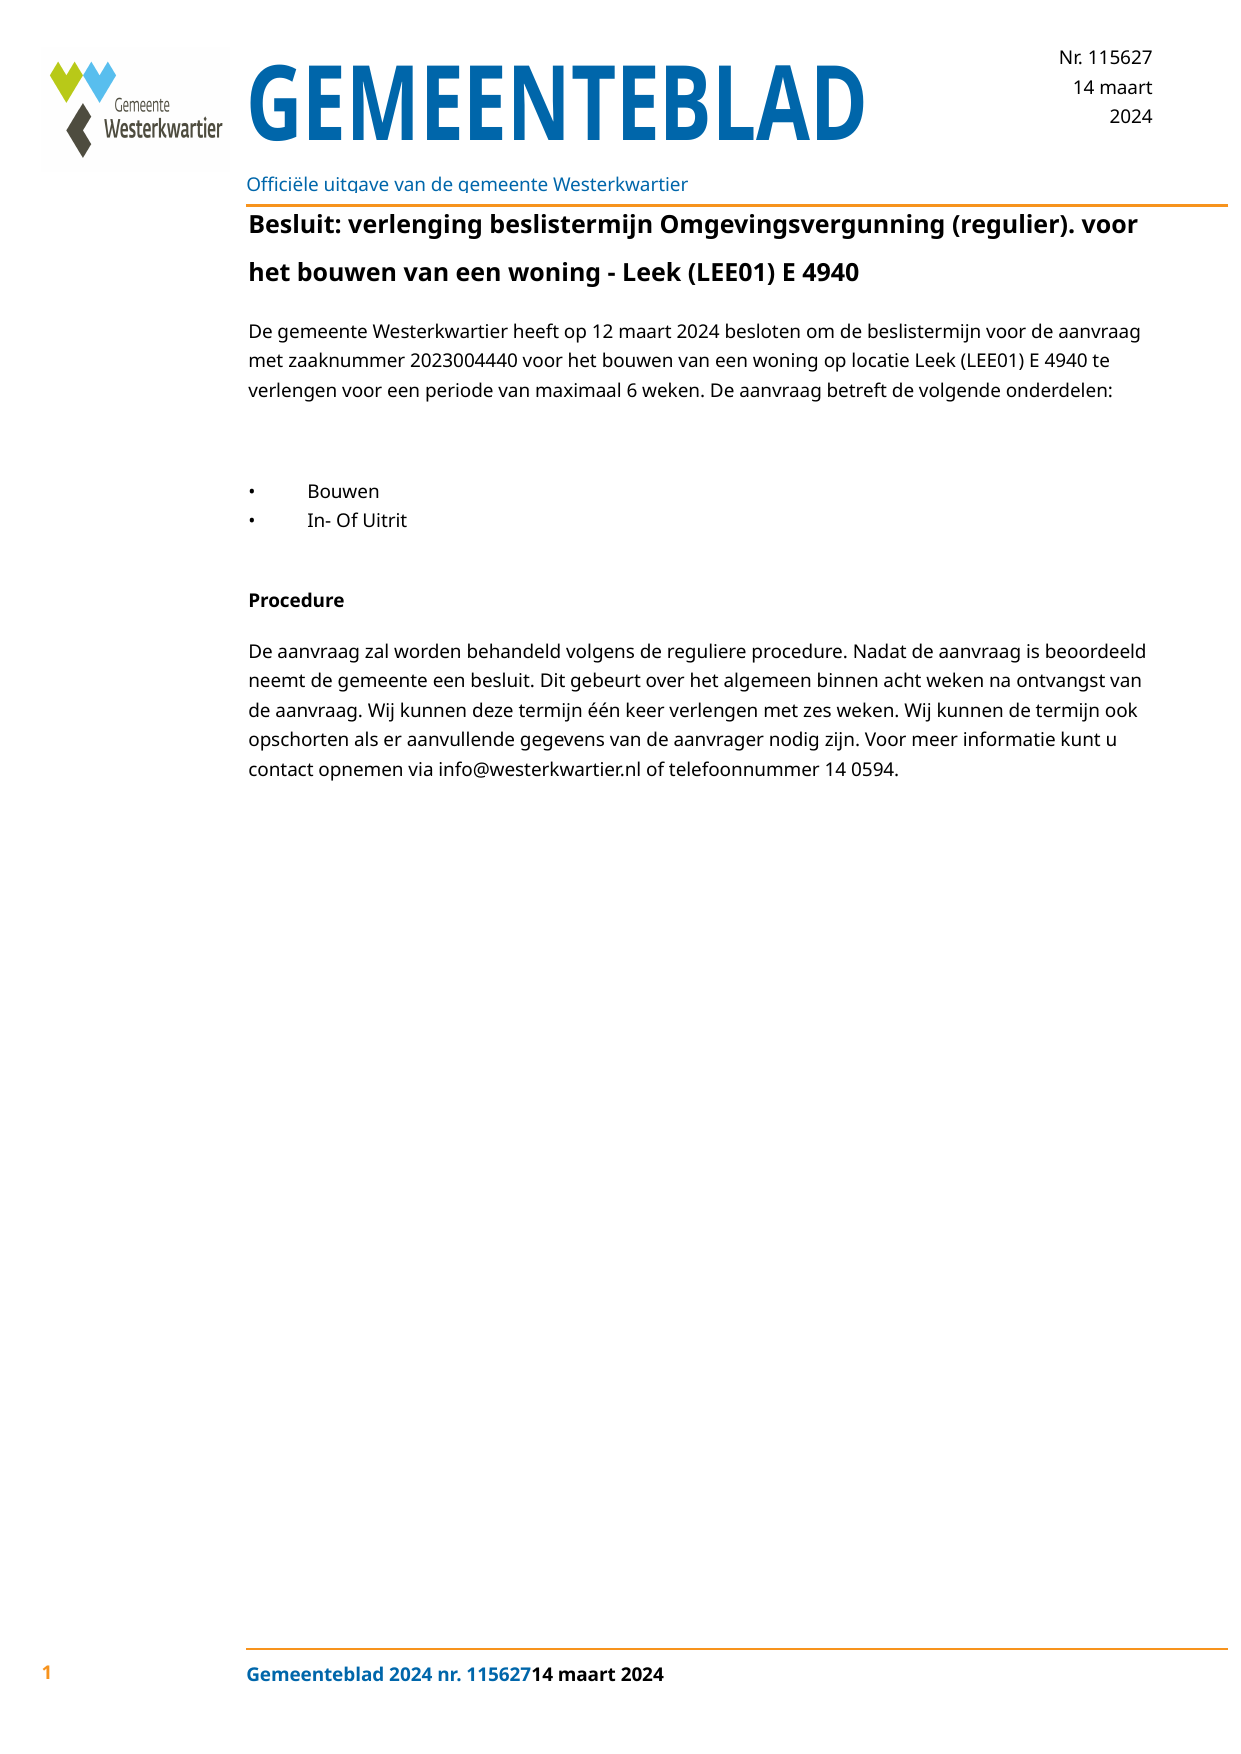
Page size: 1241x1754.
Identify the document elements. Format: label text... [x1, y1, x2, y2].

text De gemeente Westerkwartier heeft op 12 maart 2024 besloten om de beslistermijn voor de aanvraag met zaaknummer 2023004440 voor het bouwen van een woning op locatie Leek (LEE01) E 4940 te verlengen voor een periode van maximaal 6 weken. De aanvraag betreft de volgende onderdelen: [248, 318, 1152, 403]
list Bouwen [248, 478, 1152, 504]
text Procedure [248, 587, 1152, 613]
text De aanvraag zal worden behandeld volgens de reguliere procedure. Nadat de aanvraag is beoordeeld neemt de gemeente een besluit. Dit gebeurt over het algemeen binnen acht weken na ontvangst van de aanvraag. Wij kunnen deze termijn één keer verlengen met zes weken. Wij kunnen de termijn ook opschorten als er aanvullende gegevens van de aanvrager nodig zijn. Voor meer informatie kunt u contact opnemen via info@westerkwartier.nl of telefoonnummer 14 0594. [248, 638, 1152, 782]
list In- Of Uitrit [248, 507, 1152, 533]
text Besluit: verlenging beslistermijn Omgevingsvergunning (regulier). voor het bouwen van een woning - Leek (LEE01) E 4940 [248, 207, 1152, 288]
picture [41, 47, 231, 172]
